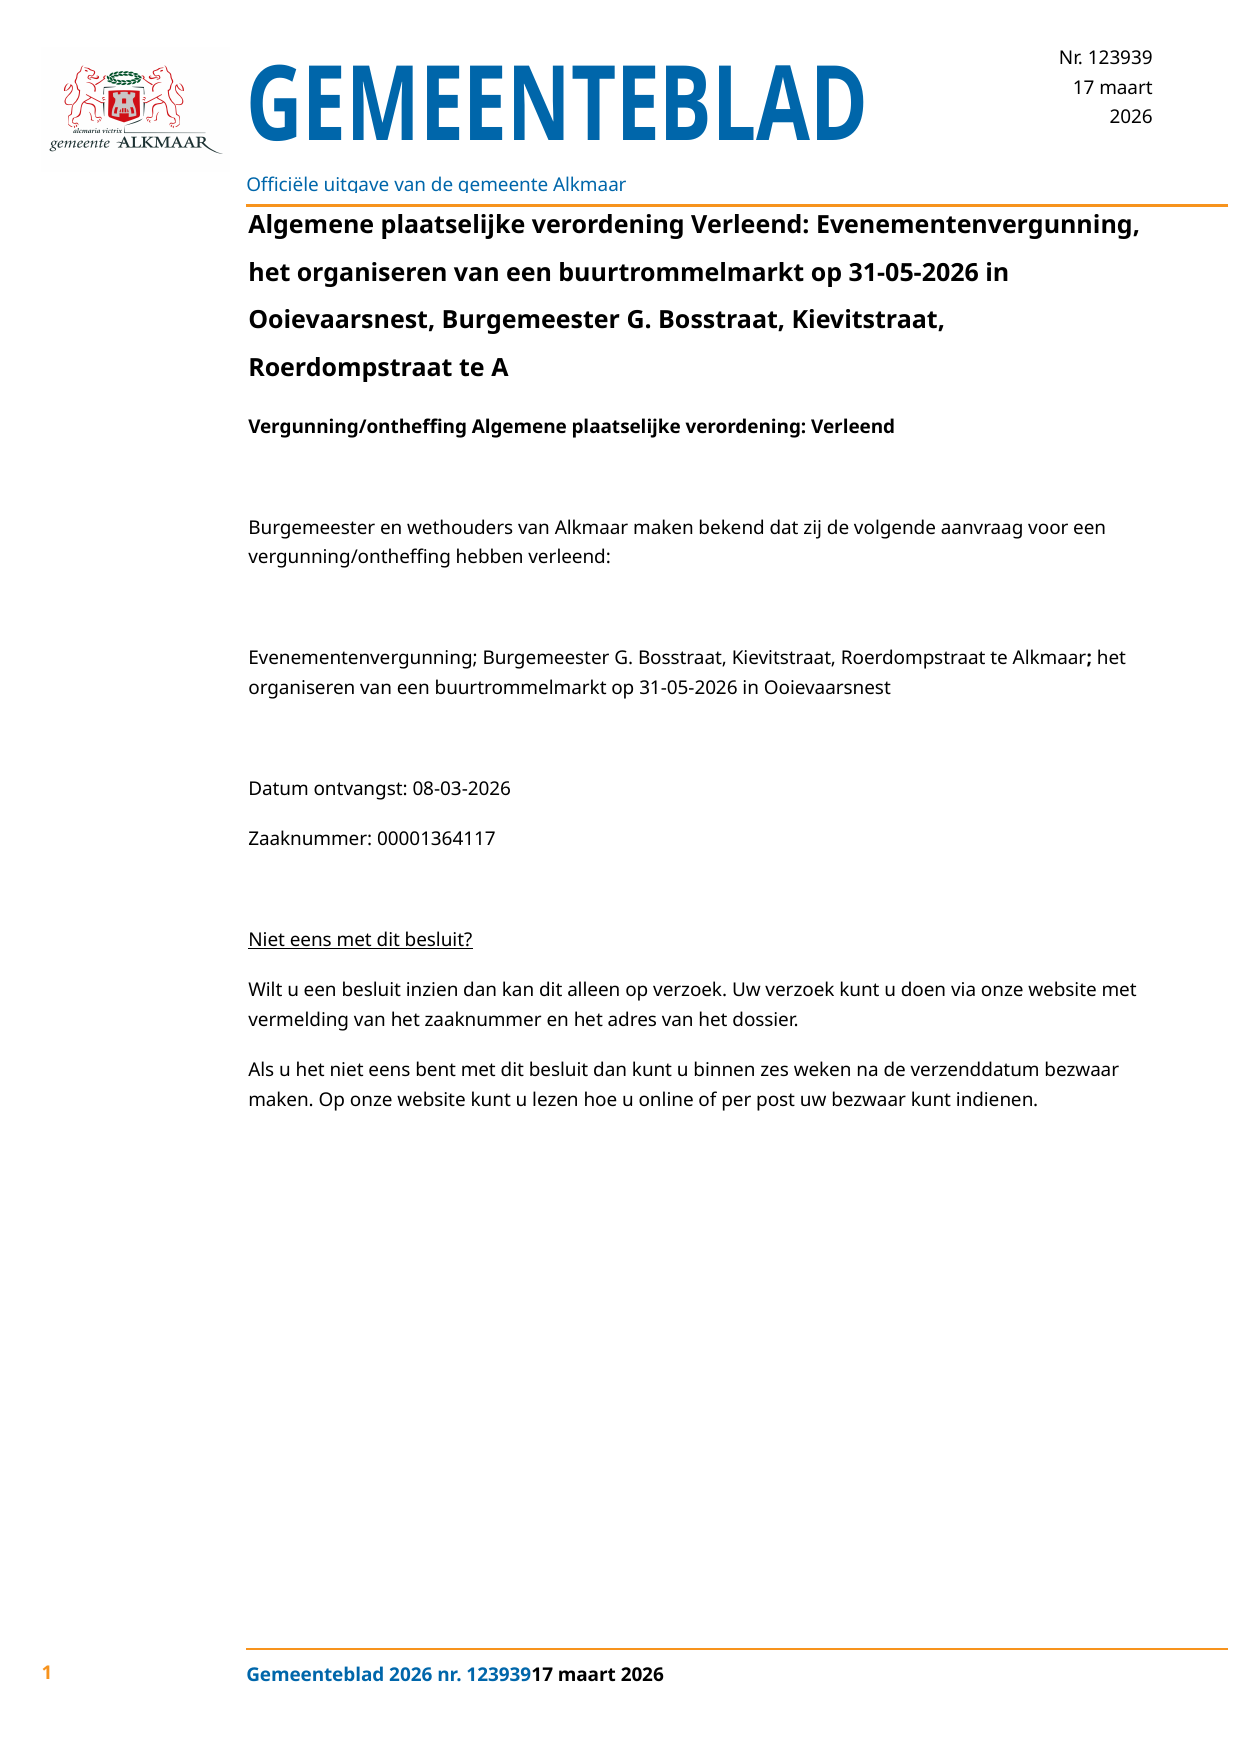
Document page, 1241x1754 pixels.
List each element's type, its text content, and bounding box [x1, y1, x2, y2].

text Wilt u een besluit inzien dan kan dit alleen op verzoek. Uw verzoek kunt u doen via onze website met vermelding van het zaaknummer en het adres van het dossier. [248, 976, 1152, 1032]
text Evenementenvergunning; Burgemeester G. Bosstraat, Kievitstraat, Roerdompstraat te Alkmaar; het organiseren van een buurtrommelmarkt op 31-05-2026 in Ooievaarsnest [248, 644, 1152, 700]
text Als u het niet eens bent met dit besluit dan kunt u binnen zes weken na de verzenddatum bezwaar maken. Op onze website kunt u lezen hoe u online of per post uw bezwaar kunt indienen. [248, 1056, 1152, 1112]
text Algemene plaatselijke verordening Verleend: Evenementenvergunning, het organiseren van een buurtrommelmarkt op 31-05-2026 in Ooievaarsnest, Burgemeester G. Bosstraat, Kievitstraat, Roerdompstraat te A [248, 207, 1152, 384]
text Burgemeester en wethouders van Alkmaar maken bekend dat zij de volgende aanvraag voor een vergunning/ontheffing hebben verleend: [248, 514, 1152, 569]
text Datum ontvangst: 08-03-2026 [248, 775, 1152, 801]
text Niet eens met dit besluit? [248, 926, 1152, 952]
picture [41, 47, 231, 172]
text Zaaknummer: 00001364117 [248, 825, 1152, 851]
text Vergunning/ontheffing Algemene plaatselijke verordening: Verleend [248, 413, 1152, 439]
